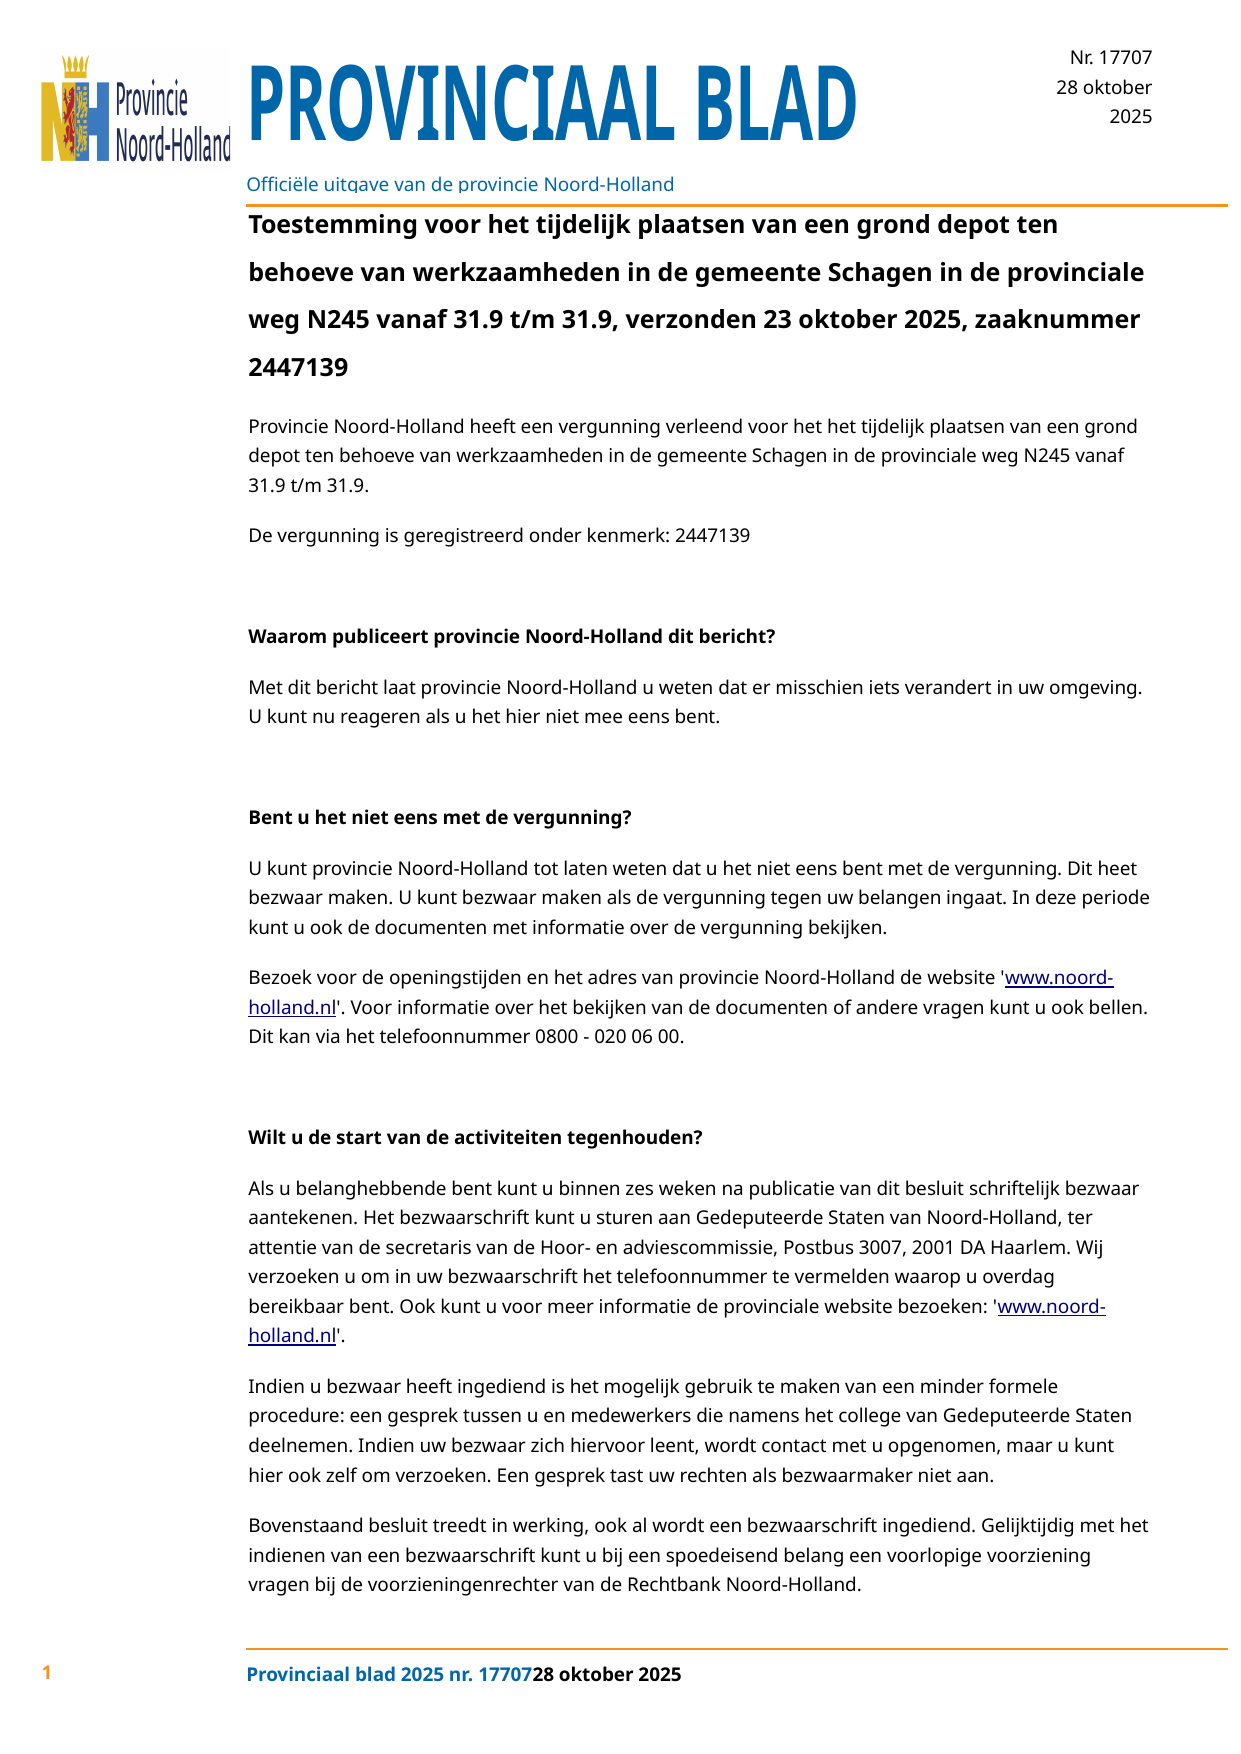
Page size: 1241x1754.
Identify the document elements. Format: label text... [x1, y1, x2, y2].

text Met dit bericht laat provincie Noord-Holland u weten dat er misschien iets verandert in uw omgeving. U kunt nu reageren als u het hier niet mee eens bent. [248, 674, 1152, 729]
text Indien u bezwaar heeft ingediend is het mogelijk gebruik te maken van een minder formele procedure: een gesprek tussen u en medewerkers die namens het college van Gedeputeerde Staten deelnemen. Indien uw bezwaar zich hiervoor leent, wordt contact met u opgenomen, maar u kunt hier ook zelf om verzoeken. Een gesprek tast uw rechten als bezwaarmaker niet aan. [248, 1373, 1152, 1488]
text Toestemming voor het tijdelijk plaatsen van een grond depot ten behoeve van werkzaamheden in de gemeente Schagen in de provinciale weg N245 vanaf 31.9 t/m 31.9, verzonden 23 oktober 2025, zaaknummer 2447139 [248, 207, 1152, 384]
text Bezoek voor de openingstijden en het adres van provincie Noord-Holland de website 'www.noord-holland.nl'. Voor informatie over het bekijken van de documenten of andere vragen kunt u ook bellen. Dit kan via het telefoonnummer 0800 - 020 06 00. [248, 964, 1152, 1049]
text Bent u het niet eens met de vergunning? [248, 804, 1152, 830]
text Waarom publiceert provincie Noord-Holland dit bericht? [248, 623, 1152, 649]
text Wilt u de start van de activiteiten tegenhouden? [248, 1124, 1152, 1150]
text Als u belanghebbende bent kunt u binnen zes weken na publicatie van dit besluit schriftelijk bezwaar aantekenen. Het bezwaarschrift kunt u sturen aan Gedeputeerde Staten van Noord-Holland, ter attentie van de secretaris van de Hoor- en adviescommissie, Postbus 3007, 2001 DA Haarlem. Wij verzoeken u om in uw bezwaarschrift het telefoonnummer te vermelden waarop u overdag bereikbaar bent. Ook kunt u voor meer informatie de provinciale website bezoeken: 'www.noord-holland.nl'. [248, 1175, 1152, 1348]
picture [41, 47, 231, 172]
text Bovenstaand besluit treedt in werking, ook al wordt een bezwaarschrift ingediend. Gelijktijdig met het indienen van een bezwaarschrift kunt u bij een spoedeisend belang een voorlopige voorziening vragen bij de voorzieningenrechter van de Rechtbank Noord-Holland. [248, 1512, 1152, 1597]
text U kunt provincie Noord-Holland tot laten weten dat u het niet eens bent met de vergunning. Dit heet bezwaar maken. U kunt bezwaar maken als de vergunning tegen uw belangen ingaat. In deze periode kunt u ook de documenten met informatie over de vergunning bekijken. [248, 855, 1152, 940]
text Provincie Noord-Holland heeft een vergunning verleend voor het het tijdelijk plaatsen van een grond depot ten behoeve van werkzaamheden in de gemeente Schagen in de provinciale weg N245 vanaf 31.9 t/m 31.9. [248, 413, 1152, 498]
text De vergunning is geregistreerd onder kenmerk: 2447139 [248, 523, 1152, 548]
